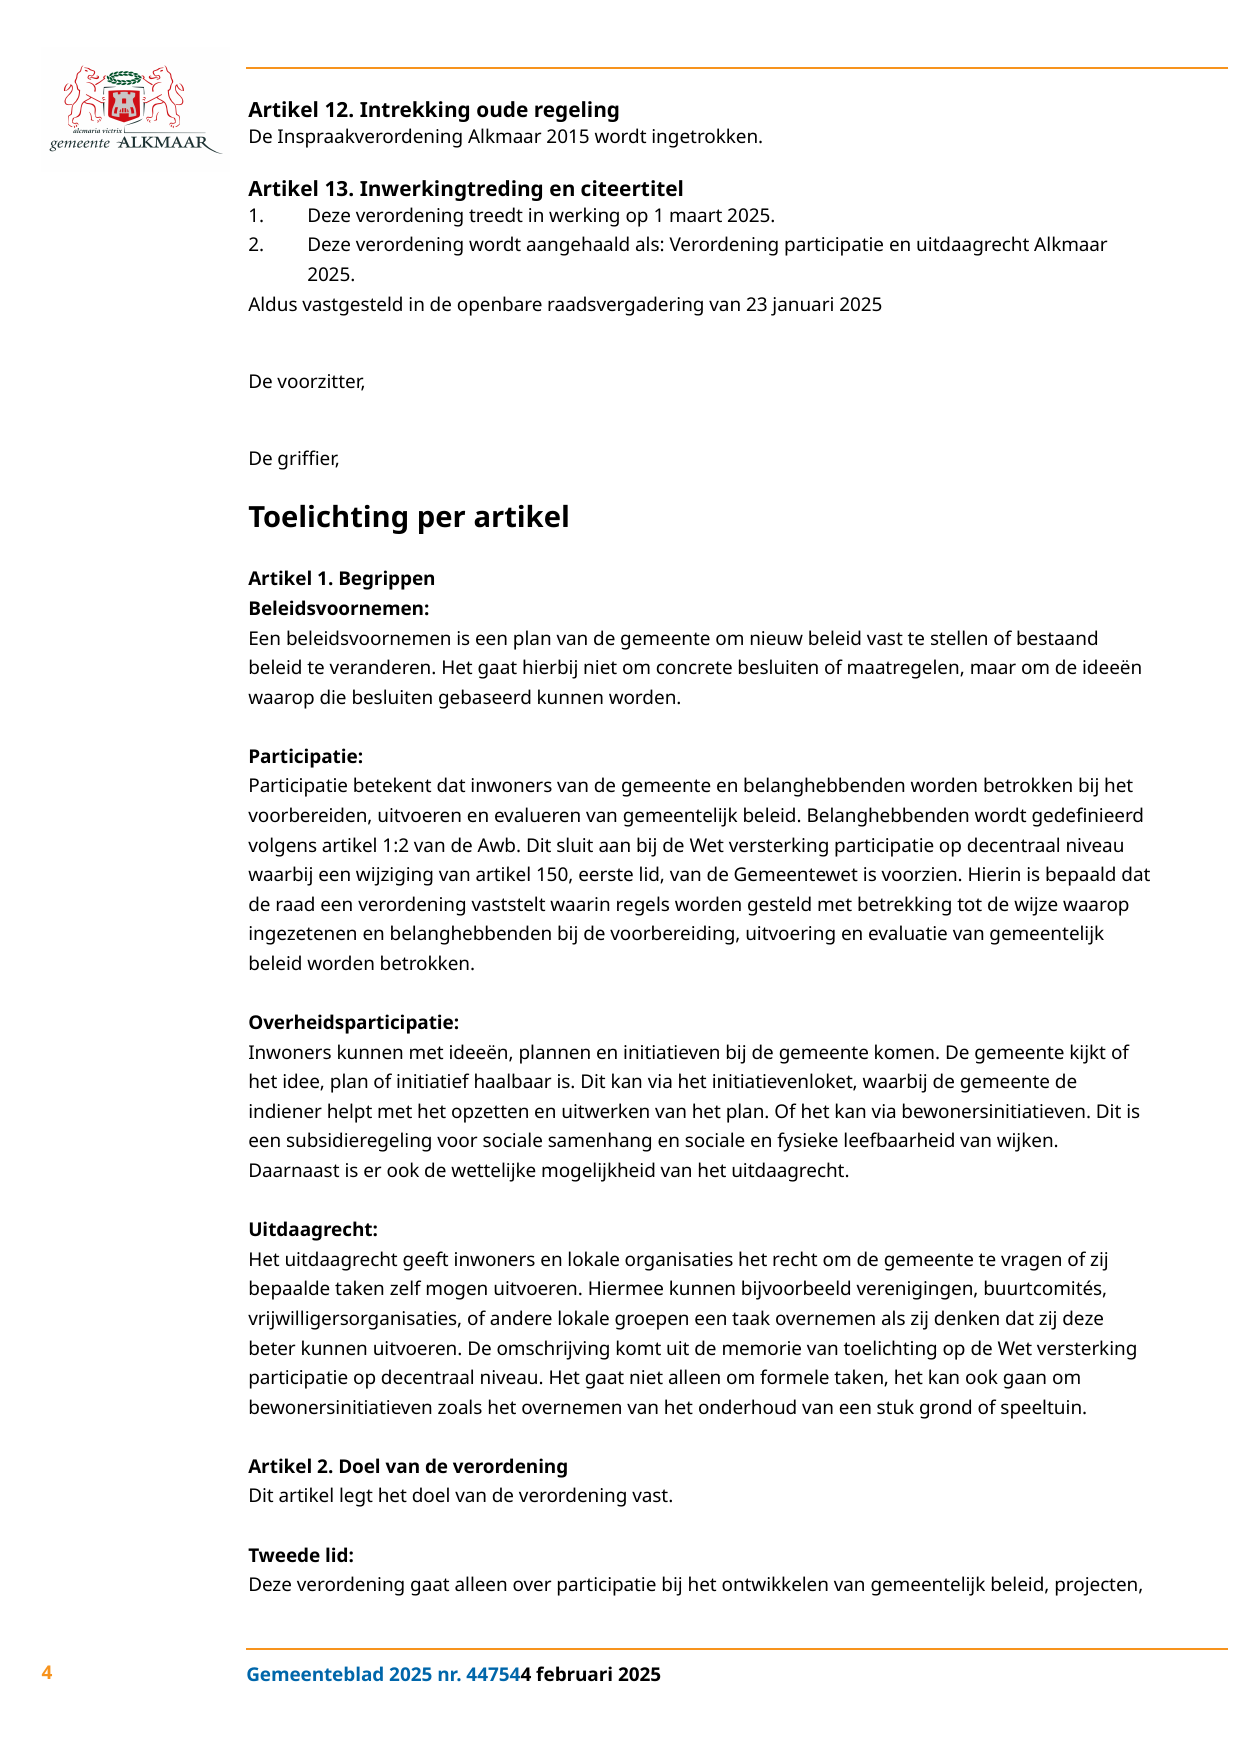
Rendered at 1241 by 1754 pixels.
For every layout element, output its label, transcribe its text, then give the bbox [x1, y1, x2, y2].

text Deze verordening gaat alleen over participatie bij het ontwikkelen van gemeentelijk beleid, projecten, [248, 1571, 1152, 1597]
text Aldus vastgesteld in de openbare raadsvergadering van 23 januari 2025 [248, 291, 1152, 317]
text Uitdaagrecht: [248, 1216, 1152, 1242]
picture [41, 47, 231, 172]
text Participatie: [248, 743, 1152, 769]
text Tweede lid: [248, 1542, 1152, 1567]
text Het uitdaagrecht geeft inwoners en lokale organisaties het recht om de gemeente te vragen of zij bepaalde taken zelf mogen uitvoeren. Hiermee kunnen bijvoorbeeld verenigingen, buurtcomités, vrijwilligersorganisaties, of andere lokale groepen een taak overnemen als zij denken dat zij deze beter kunnen uitvoeren. De omschrijving komt uit de memorie van toelichting op de Wet versterking participatie op decentraal niveau. Het gaat niet alleen om formele taken, het kan ook gaan om bewonersinitiatieven zoals het overnemen van het onderhoud van een stuk grond of speeltuin. [248, 1246, 1152, 1419]
text Artikel 1. Begrippen [248, 566, 1152, 591]
text Overheidsparticipatie: [248, 1009, 1152, 1035]
list Deze verordening wordt aangehaald als: Verordening participatie en uitdaagrecht Alkmaar 2025. [248, 232, 1152, 287]
text Artikel 12. Intrekking oude regeling [248, 95, 1152, 123]
text De voorzitter, [248, 368, 1152, 394]
text De Inspraakverordening Alkmaar 2015 wordt ingetrokken. [248, 123, 1152, 149]
text Artikel 2. Doel van de verordening [248, 1453, 1152, 1479]
text Participatie betekent dat inwoners van de gemeente en belanghebbenden worden betrokken bij het voorbereiden, uitvoeren en evalueren van gemeentelijk beleid. Belanghebbenden wordt gedefinieerd volgens artikel 1:2 van de Awb. Dit sluit aan bij de Wet versterking participatie op decentraal niveau waarbij een wijziging van artikel 150, eerste lid, van de Gemeentewet is voorzien. Hierin is bepaald dat de raad een verordening vaststelt waarin regels worden gesteld met betrekking tot de wijze waarop ingezetenen en belanghebbenden bij de voorbereiding, uitvoering en evaluatie van gemeentelijk beleid worden betrokken. [248, 773, 1152, 976]
text Artikel 13. Inwerkingtreding en citeertitel [248, 174, 1152, 202]
text Dit artikel legt het doel van de verordening vast. [248, 1483, 1152, 1508]
text Inwoners kunnen met ideeën, plannen en initiatieven bij de gemeente komen. De gemeente kijkt of het idee, plan of initiatief haalbaar is. Dit kan via het initiatievenloket, waarbij de gemeente de indiener helpt met het opzetten en uitwerken van het plan. Of het kan via bewonersinitiatieven. Dit is een subsidieregeling voor sociale samenhang en sociale en fysieke leefbaarheid van wijken. Daarnaast is er ook de wettelijke mogelijkheid van het uitdaagrecht. [248, 1039, 1152, 1183]
text Een beleidsvoornemen is een plan van de gemeente om nieuw beleid vast te stellen of bestaand beleid te veranderen. Het gaat hierbij niet om concrete besluiten of maatregelen, maar om de ideeën waarop die besluiten gebaseerd kunnen worden. [248, 625, 1152, 709]
text Toelichting per artikel [248, 497, 1152, 536]
list Deze verordening treedt in werking op 1 maart 2025. [248, 202, 1152, 228]
text Beleidsvoornemen: [248, 595, 1152, 621]
text De griffier, [248, 445, 1152, 471]
